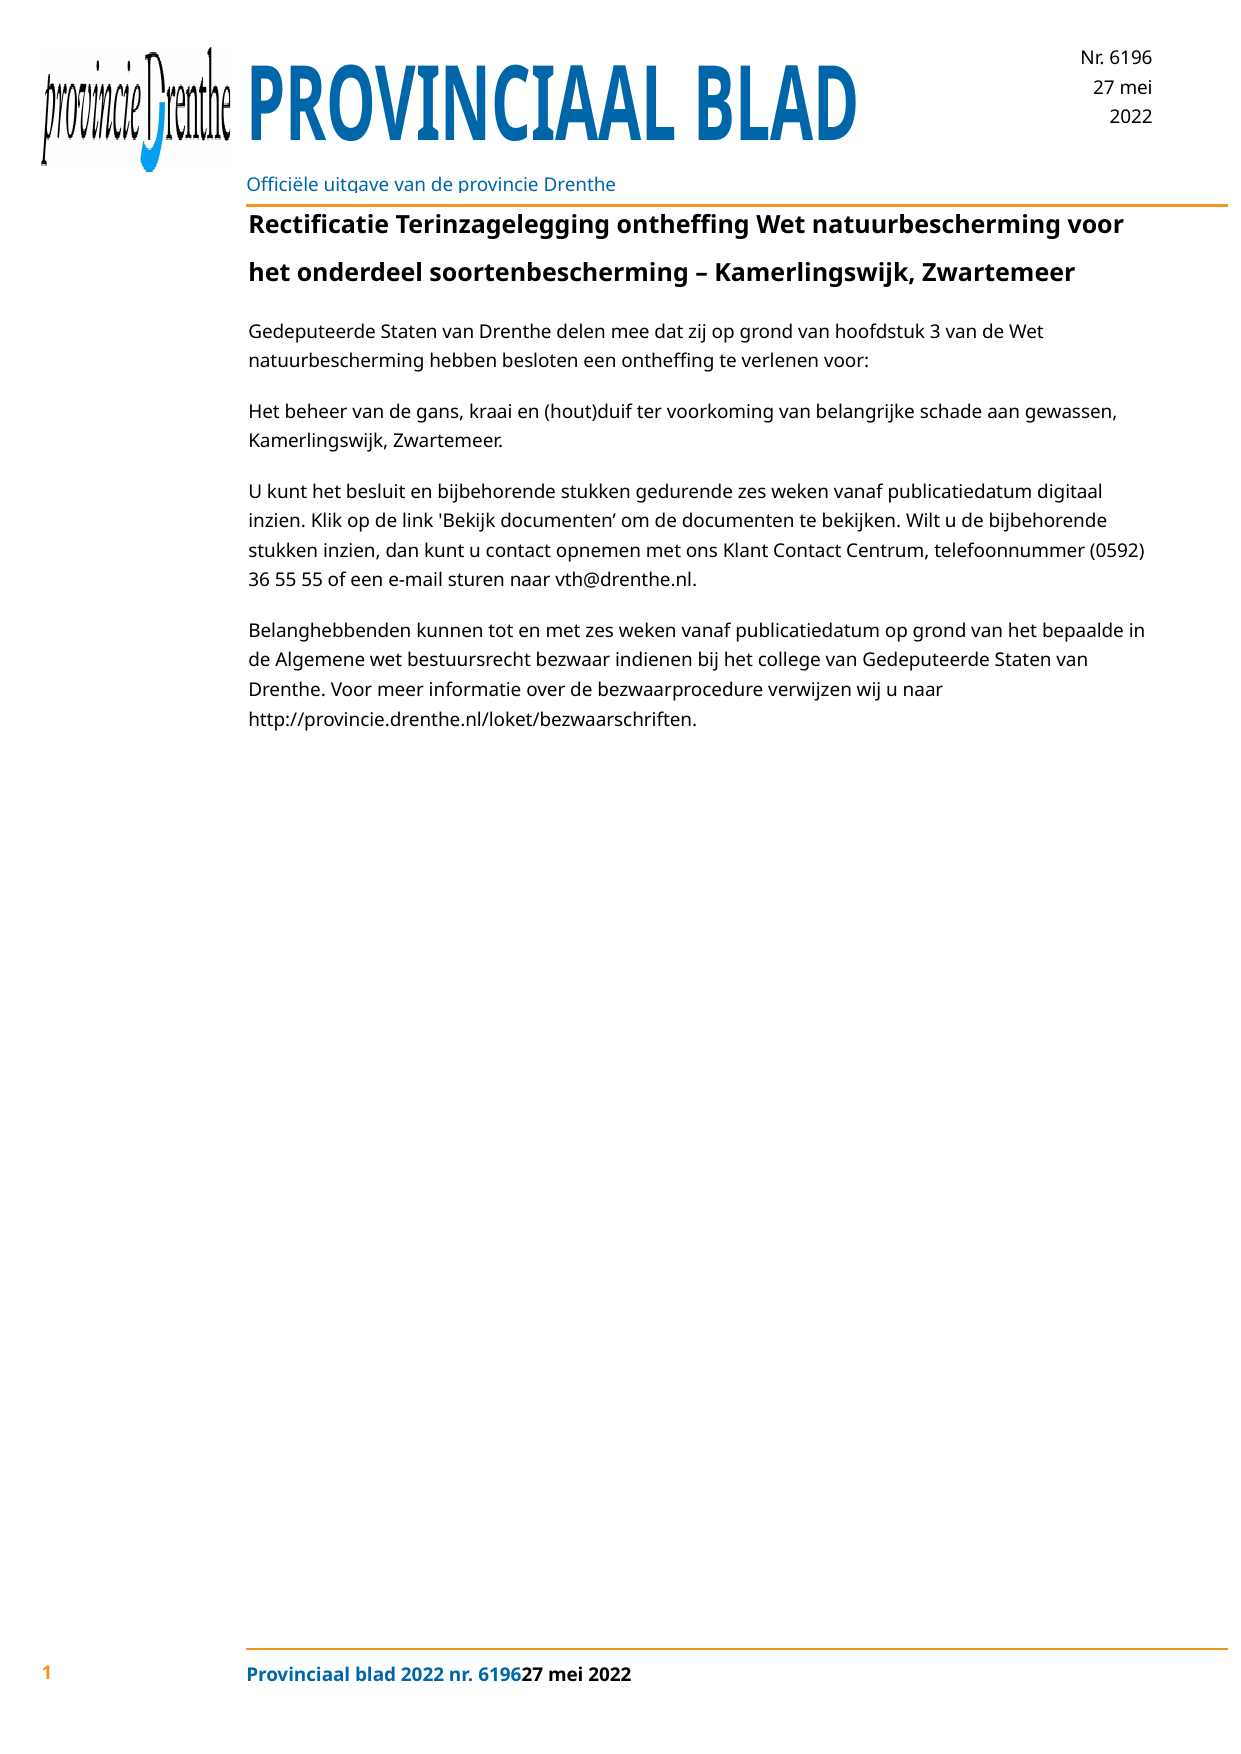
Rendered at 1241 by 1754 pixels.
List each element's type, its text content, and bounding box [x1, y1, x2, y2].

picture [41, 47, 231, 172]
text U kunt het besluit en bijbehorende stukken gedurende zes weken vanaf publicatiedatum digitaal inzien. Klik op de link 'Bekijk documenten’ om de documenten te bekijken. Wilt u de bijbehorende stukken inzien, dan kunt u contact opnemen met ons Klant Contact Centrum, telefoonnummer (0592) 36 55 55 of een e-mail sturen naar vth@drenthe.nl. [248, 478, 1152, 592]
text Het beheer van de gans, kraai en (hout)duif ter voorkoming van belangrijke schade aan gewassen, Kamerlingswijk, Zwartemeer. [248, 398, 1152, 453]
text Rectificatie Terinzagelegging ontheffing Wet natuurbescherming voor het onderdeel soortenbescherming – Kamerlingswijk, Zwartemeer [248, 207, 1152, 288]
text Gedeputeerde Staten van Drenthe delen mee dat zij op grond van hoofdstuk 3 van de Wet natuurbescherming hebben besloten een ontheffing te verlenen voor: [248, 318, 1152, 373]
text Belanghebbenden kunnen tot en met zes weken vanaf publicatiedatum op grond van het bepaalde in de Algemene wet bestuursrecht bezwaar indienen bij het college van Gedeputeerde Staten van Drenthe. Voor meer informatie over de bezwaarprocedure verwijzen wij u naar http://provincie.drenthe.nl/loket/bezwaarschriften. [248, 617, 1152, 732]
